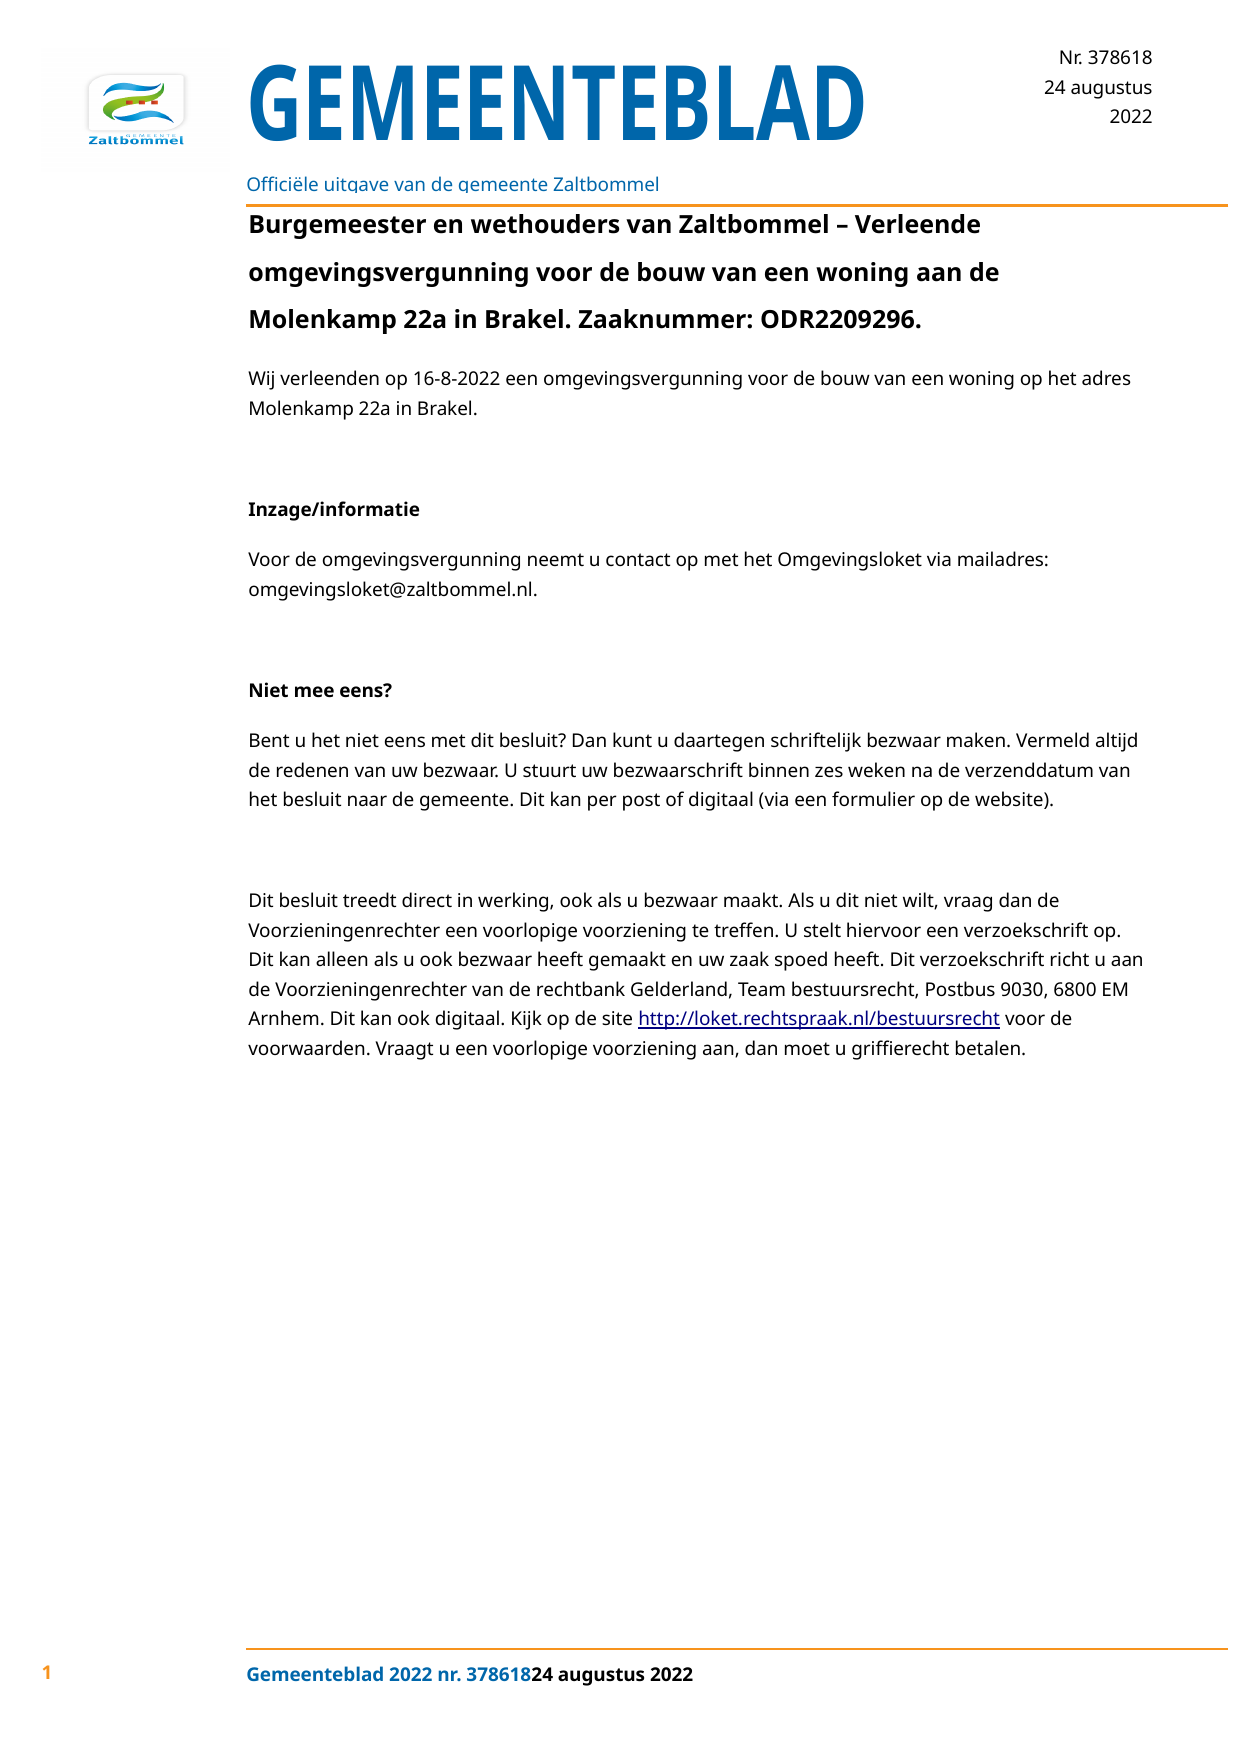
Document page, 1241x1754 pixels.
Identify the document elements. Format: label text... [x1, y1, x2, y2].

text Burgemeester en wethouders van Zaltbommel – Verleende omgevingsvergunning voor de bouw van een woning aan de Molenkamp 22a in Brakel. Zaaknummer: ODR2209296. [248, 207, 1152, 336]
text Inzage/informatie [248, 496, 1152, 522]
text Niet mee eens? [248, 677, 1152, 702]
text Voor de omgevingsvergunning neemt u contact op met het Omgevingsloket via mailadres: omgevingsloket@zaltbommel.nl. [248, 546, 1152, 602]
text Dit besluit treedt direct in werking, ook als u bezwaar maakt. Als u dit niet wilt, vraag dan de Voorzieningenrechter een voorlopige voorziening te treffen. U stelt hiervoor een verzoekschrift op. Dit kan alleen als u ook bezwaar heeft gemaakt en uw zaak spoed heeft. Dit verzoekschrift richt u aan de Voorzieningenrechter van de rechtbank Gelderland, Team bestuursrecht, Postbus 9030, 6800 EM Arnhem. Dit kan ook digitaal. Kijk op de site http://loket.rechtspraak.nl/bestuursrecht voor de voorwaarden. Vraagt u een voorlopige voorziening aan, dan moet u griffierecht betalen. [248, 887, 1152, 1061]
text Wij verleenden op 16-8-2022 een omgevingsvergunning voor de bouw van een woning op het adres Molenkamp 22a in Brakel. [248, 366, 1152, 421]
text Bent u het niet eens met dit besluit? Dan kunt u daartegen schriftelijk bezwaar maken. Vermeld altijd de redenen van uw bezwaar. U stuurt uw bezwaarschrift binnen zes weken na de verzenddatum van het besluit naar de gemeente. Dit kan per post of digitaal (via een formulier op de website). [248, 727, 1152, 812]
picture [41, 47, 231, 172]
